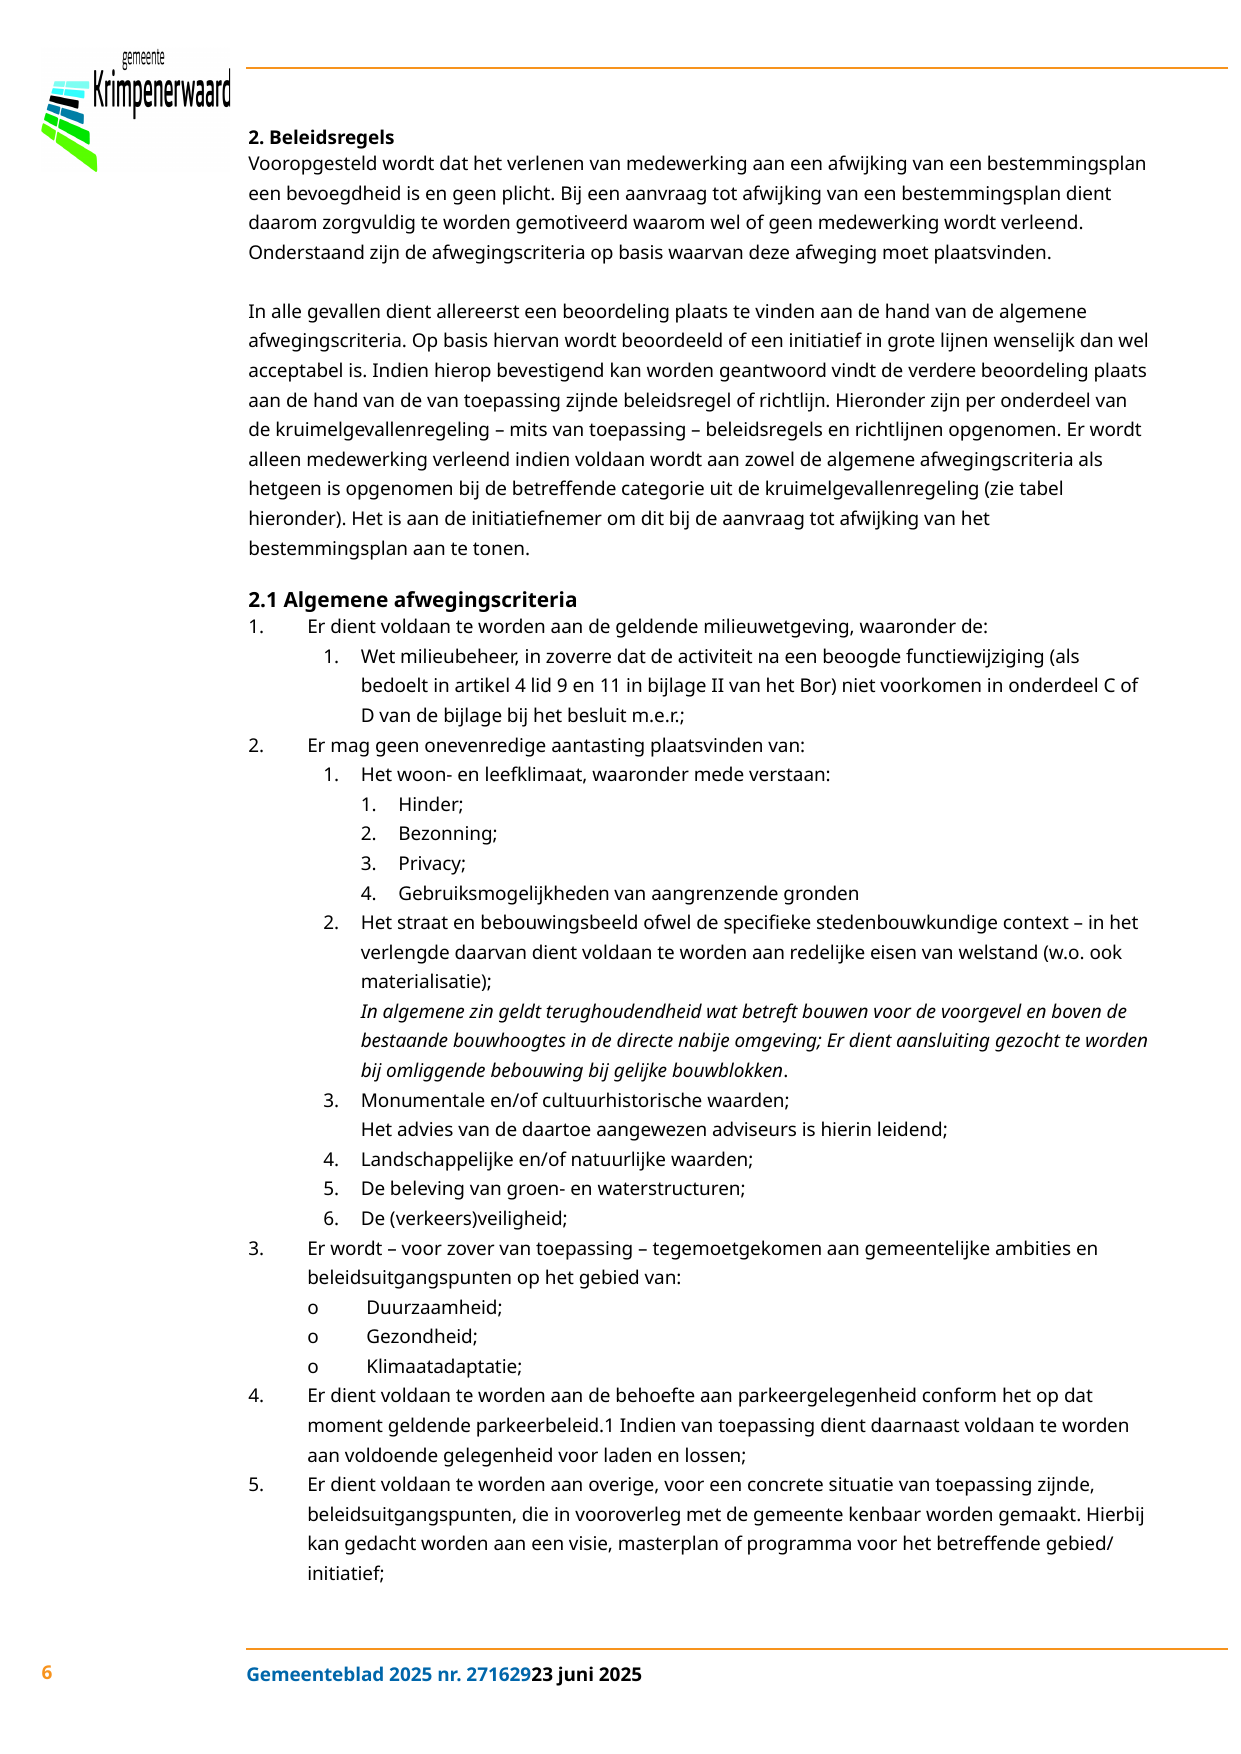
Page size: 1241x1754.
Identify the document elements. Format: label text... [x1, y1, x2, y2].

list Klimaatadaptatie; [307, 1353, 1152, 1379]
list Gezondheid; [307, 1323, 1152, 1349]
list Er dient voldaan te worden aan overige, voor een concrete situatie van toepassing zijnde, beleidsuitgangspunten, die in vooroverleg met de gemeente kenbaar worden gemaakt. Hierbij kan gedacht worden aan een visie, masterplan of programma voor het betreffende gebied/ initiatief; [248, 1471, 1152, 1586]
text 2. Beleidsregels [248, 124, 1152, 150]
list In algemene zin geldt terughoudendheid wat betreft bouwen voor de voorgevel en boven de bestaande bouwhoogtes in de directe nabije omgeving; Er dient aansluiting gezocht te worden bij omliggende bebouwing bij gelijke bouwblokken. [323, 998, 1152, 1083]
list Duurzaamheid; [307, 1294, 1152, 1320]
list Hinder; [361, 791, 1152, 817]
list De beleving van groen- en waterstructuren; [323, 1176, 1152, 1201]
list Er mag geen onevenredige aantasting plaatsvinden van: [248, 732, 1152, 758]
list Landschappelijke en/of natuurlijke waarden; [323, 1146, 1152, 1172]
list Monumentale en/of cultuurhistorische waarden; [323, 1087, 1152, 1113]
text In alle gevallen dient allereerst een beoordeling plaats te vinden aan de hand van de algemene afwegingscriteria. Op basis hiervan wordt beoordeeld of een initiatief in grote lijnen wenselijk dan wel acceptabel is. Indien hierop bevestigend kan worden geantwoord vindt de verdere beoordeling plaats aan de hand van de van toepassing zijnde beleidsregel of richtlijn. Hieronder zijn per onderdeel van de kruimelgevallenregeling – mits van toepassing – beleidsregels en richtlijnen opgenomen. Er wordt alleen medewerking verleend indien voldaan wordt aan zowel de algemene afwegingscriteria als hetgeen is opgenomen bij de betreffende categorie uit de kruimelgevallenregeling (zie tabel hieronder). Het is aan de initiatiefnemer om dit bij de aanvraag tot afwijking van het bestemmingsplan aan te tonen. [248, 298, 1152, 560]
list Bezonning; [361, 821, 1152, 846]
list Het woon- en leefklimaat, waaronder mede verstaan: [323, 761, 1152, 787]
picture [41, 47, 231, 172]
text 2.1 Algemene afwegingscriteria [248, 585, 1152, 613]
list Gebruiksmogelijkheden van aangrenzende gronden [361, 880, 1152, 906]
text Vooropgesteld wordt dat het verlenen van medewerking aan een afwijking van een bestemmingsplan een bevoegdheid is en geen plicht. Bij een aanvraag tot afwijking van een bestemmingsplan dient daarom zorgvuldig te worden gemotiveerd waarom wel of geen medewerking wordt verleend. Onderstaand zijn de afwegingscriteria op basis waarvan deze afweging moet plaatsvinden. [248, 150, 1152, 264]
list Er wordt – voor zover van toepassing – tegemoetgekomen aan gemeentelijke ambities en beleidsuitgangspunten op het gebied van: [248, 1235, 1152, 1290]
list Privacy; [361, 850, 1152, 876]
list Wet milieubeheer, in zoverre dat de activiteit na een beoogde functiewijziging (als bedoelt in artikel 4 lid 9 en 11 in bijlage II van het Bor) niet voorkomen in onderdeel C of D van de bijlage bij het besluit m.e.r.; [323, 643, 1152, 728]
list De (verkeers)veiligheid; [323, 1205, 1152, 1231]
list Er dient voldaan te worden aan de behoefte aan parkeergelegenheid conform het op dat moment geldende parkeerbeleid.1 Indien van toepassing dient daarnaast voldaan te worden aan voldoende gelegenheid voor laden en lossen; [248, 1383, 1152, 1468]
list Er dient voldaan te worden aan de geldende milieuwetgeving, waaronder de: [248, 613, 1152, 639]
list Het advies van de daartoe aangewezen adviseurs is hierin leidend; [323, 1116, 1152, 1142]
list Het straat en bebouwingsbeeld ofwel de specifieke stedenbouwkundige context – in het verlengde daarvan dient voldaan te worden aan redelijke eisen van welstand (w.o. ook materialisatie); [323, 909, 1152, 994]
